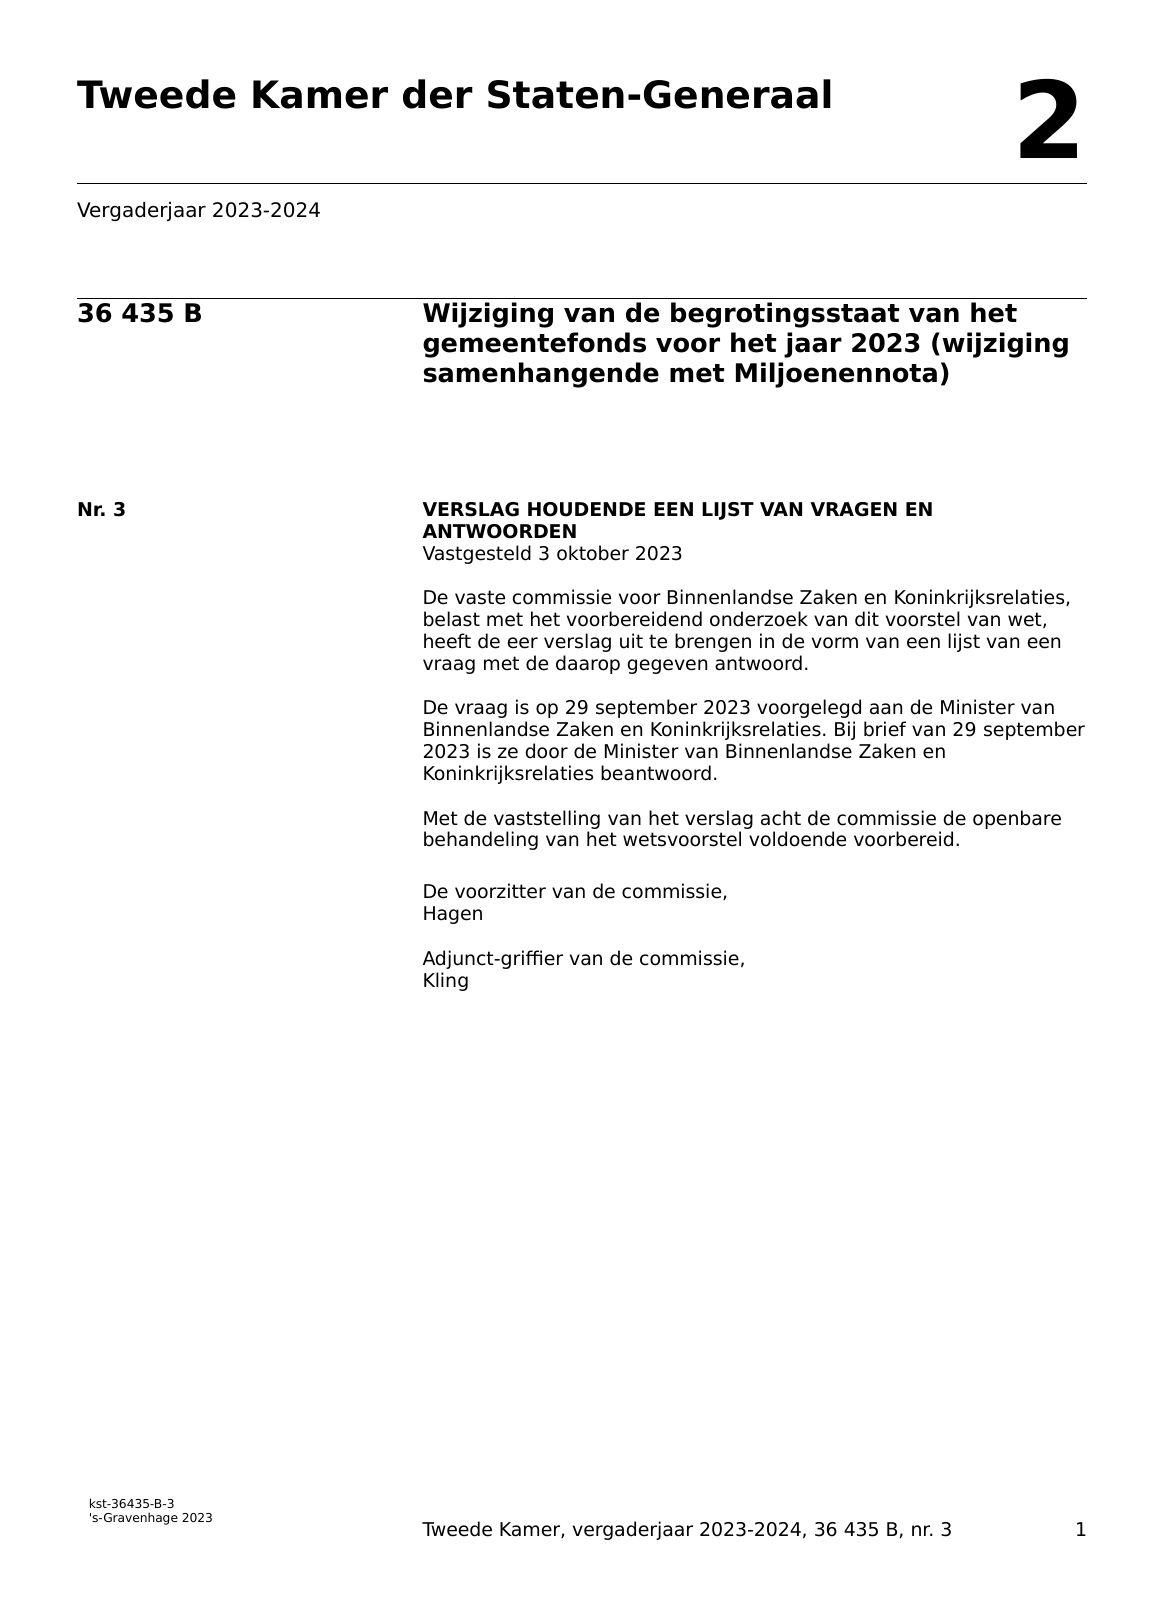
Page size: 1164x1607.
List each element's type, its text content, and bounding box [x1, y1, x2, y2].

text De vraag is op 29 september 2023 voorgelegd aan de Minister van Binnenlandse Zaken en Koninkrijksrelaties. Bij brief van 29 september 2023 is ze door de Minister van Binnenlandse Zaken en Koninkrijksrelaties beantwoord. [422, 697, 1087, 785]
subtitle Nr. 3 VERSLAG HOUDENDE EEN LIJST VAN VRAGEN EN ANTWOORDEN [77, 499, 1087, 543]
text De vaste commissie voor Binnenlandse Zaken en Koninkrijksrelaties, belast met het voorbereidend onderzoek van dit voorstel van wet, heeft de eer verslag uit te brengen in de vorm van een lijst van een vraag met de daarop gegeven antwoord. [422, 587, 1087, 675]
text De voorzitter van de commissie, Hagen [422, 881, 1087, 925]
text Vastgesteld 3 oktober 2023 [422, 543, 1087, 565]
table_header Tweede Kamer der Staten-Generaal [77, 59, 886, 183]
subtitle 36 435 B Wijziging van de begrotingsstaat van het gemeentefonds voor het jaar 2023 (wijziging samenhangende met Miljoenennota) [77, 299, 1087, 388]
table_cell Vergaderjaar 2023-2024 [77, 184, 1087, 298]
text Adjunct-griffier van de commissie, Kling [422, 947, 1087, 991]
text Met de vaststelling van het verslag acht de commissie de openbare behandeling van het wetsvoorstel voldoende voorbereid. [422, 807, 1087, 851]
table_header 2 [886, 59, 1087, 183]
text 's-Gravenhage 2023 [88, 1511, 323, 1525]
text kst-36435-B-3 [88, 1497, 323, 1511]
